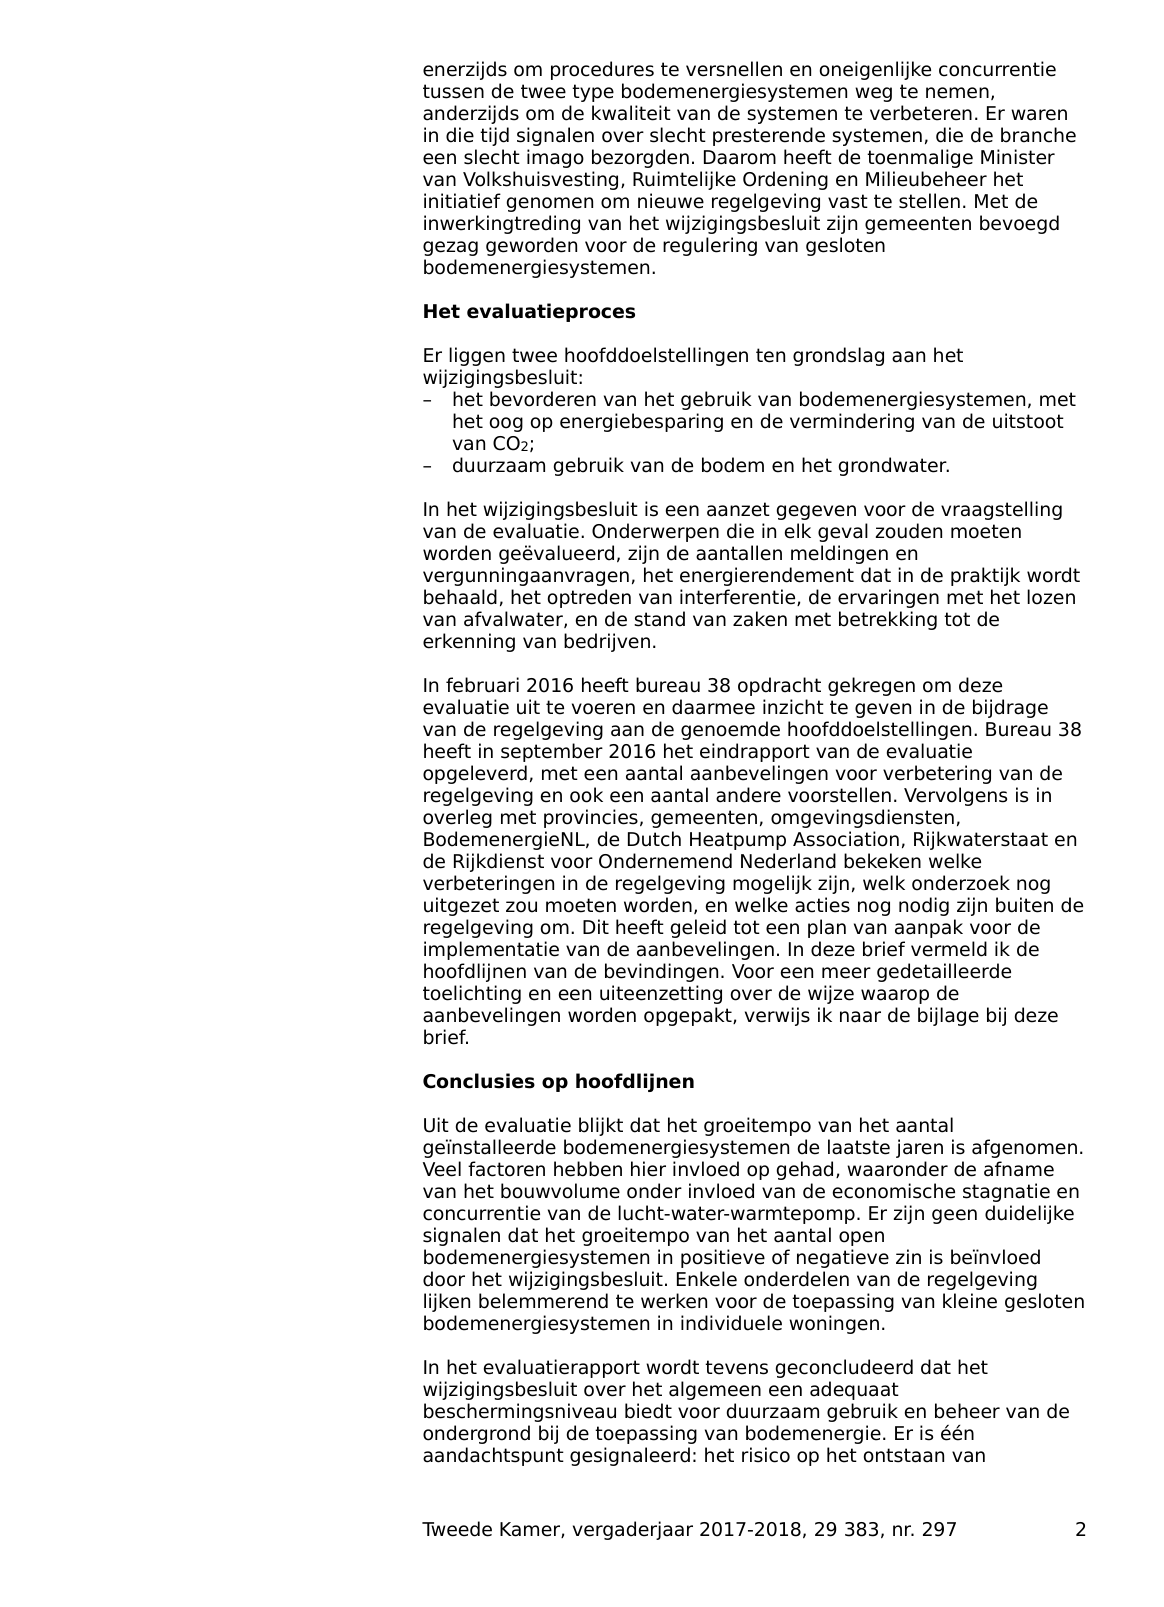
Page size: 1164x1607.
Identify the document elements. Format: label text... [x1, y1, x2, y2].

subtitle Het evaluatieproces [422, 301, 1087, 323]
text In het evaluatierapport wordt tevens geconcludeerd dat het wijzigingsbesluit over het algemeen een adequaat beschermingsniveau biedt voor duurzaam gebruik en beheer van de ondergrond bij de toepassing van bodemenergie. Er is één aandachtspunt gesignaleerd: het risico op het ontstaan van [422, 1357, 1087, 1467]
text In het wijzigingsbesluit is een aanzet gegeven voor de vraagstelling van de evaluatie. Onderwerpen die in elk geval zouden moeten worden geëvalueerd, zijn de aantallen meldingen en vergunningaanvragen, het energierendement dat in de praktijk wordt behaald, het optreden van interferentie, de ervaringen met het lozen van afvalwater, en de stand van zaken met betrekking tot de erkenning van bedrijven. [422, 499, 1087, 653]
text – het bevorderen van het gebruik van bodemenergiesystemen, met het oog op energiebesparing en de vermindering van de uitstoot van CO2; [422, 389, 1087, 455]
text – duurzaam gebruik van de bodem en het grondwater. [422, 455, 1087, 477]
text Uit de evaluatie blijkt dat het groeitempo van het aantal geïnstalleerde bodemenergiesystemen de laatste jaren is afgenomen. Veel factoren hebben hier invloed op gehad, waaronder de afname van het bouwvolume onder invloed van de economische stagnatie en concurrentie van de lucht-water-warmtepomp. Er zijn geen duidelijke signalen dat het groeitempo van het aantal open bodemenergiesystemen in positieve of negatieve zin is beïnvloed door het wijzigingsbesluit. Enkele onderdelen van de regelgeving lijken belemmerend te werken voor de toepassing van kleine gesloten bodemenergiesystemen in individuele woningen. [422, 1115, 1087, 1335]
text Er liggen twee hoofddoelstellingen ten grondslag aan het wijzigingsbesluit: [422, 345, 1087, 389]
text In februari 2016 heeft bureau 38 opdracht gekregen om deze evaluatie uit te voeren en daarmee inzicht te geven in de bijdrage van de regelgeving aan de genoemde hoofddoelstellingen. Bureau 38 heeft in september 2016 het eindrapport van de evaluatie opgeleverd, met een aantal aanbevelingen voor verbetering van de regelgeving en ook een aantal andere voorstellen. Vervolgens is in overleg met provincies, gemeenten, omgevingsdiensten, BodemenergieNL, de Dutch Heatpump Association, Rijkwaterstaat en de Rijkdienst voor Ondernemend Nederland bekeken welke verbeteringen in de regelgeving mogelijk zijn, welk onderzoek nog uitgezet zou moeten worden, en welke acties nog nodig zijn buiten de regelgeving om. Dit heeft geleid tot een plan van aanpak voor de implementatie van de aanbevelingen. In deze brief vermeld ik de hoofdlijnen van de bevindingen. Voor een meer gedetailleerde toelichting en een uiteenzetting over de wijze waarop de aanbevelingen worden opgepakt, verwijs ik naar de bijlage bij deze brief. [422, 675, 1087, 1049]
text enerzijds om procedures te versnellen en oneigenlijke concurrentie tussen de twee type bodemenergiesystemen weg te nemen, anderzijds om de kwaliteit van de systemen te verbeteren. Er waren in die tijd signalen over slecht presterende systemen, die de branche een slecht imago bezorgden. Daarom heeft de toenmalige Minister van Volkshuisvesting, Ruimtelijke Ordening en Milieubeheer het initiatief genomen om nieuwe regelgeving vast te stellen. Met de inwerkingtreding van het wijzigingsbesluit zijn gemeenten bevoegd gezag geworden voor de regulering van gesloten bodemenergiesystemen. [422, 59, 1087, 279]
subtitle Conclusies op hoofdlijnen [422, 1071, 1087, 1093]
